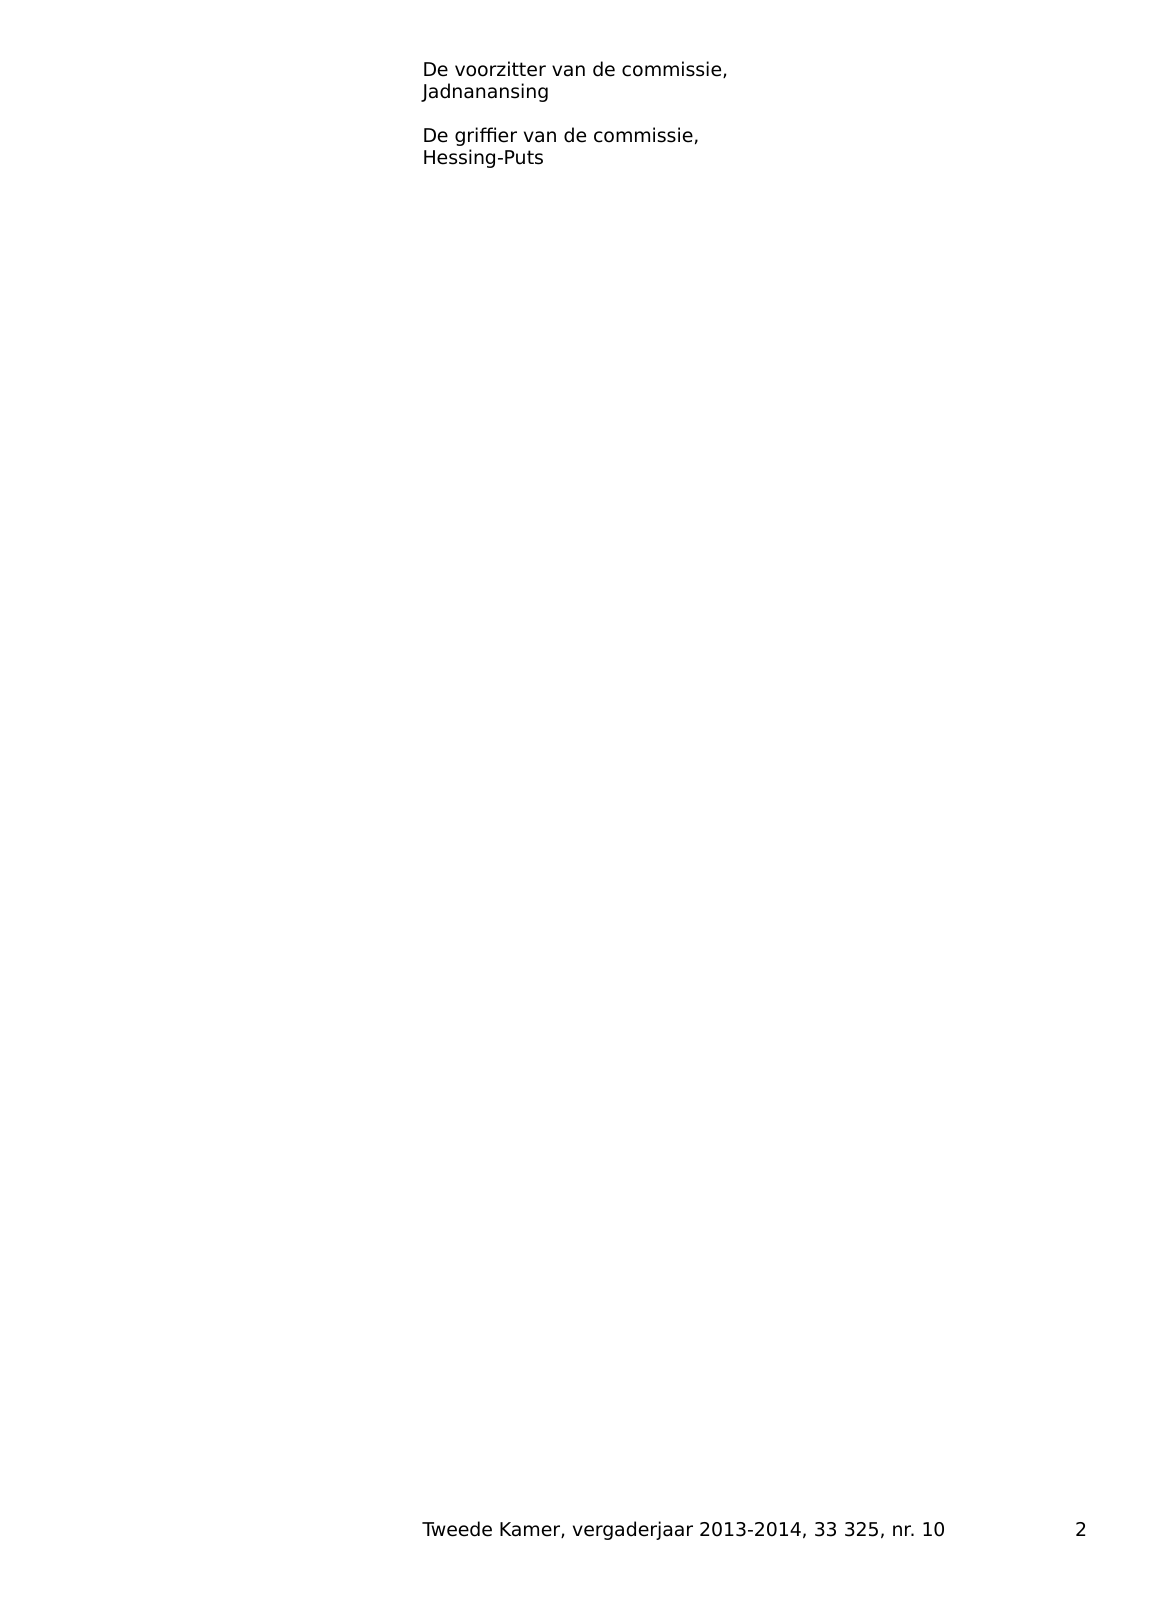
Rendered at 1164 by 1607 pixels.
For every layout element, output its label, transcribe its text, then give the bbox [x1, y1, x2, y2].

text De griffier van de commissie, Hessing-Puts [422, 125, 1087, 169]
text De voorzitter van de commissie, Jadnanansing [422, 59, 1087, 103]
